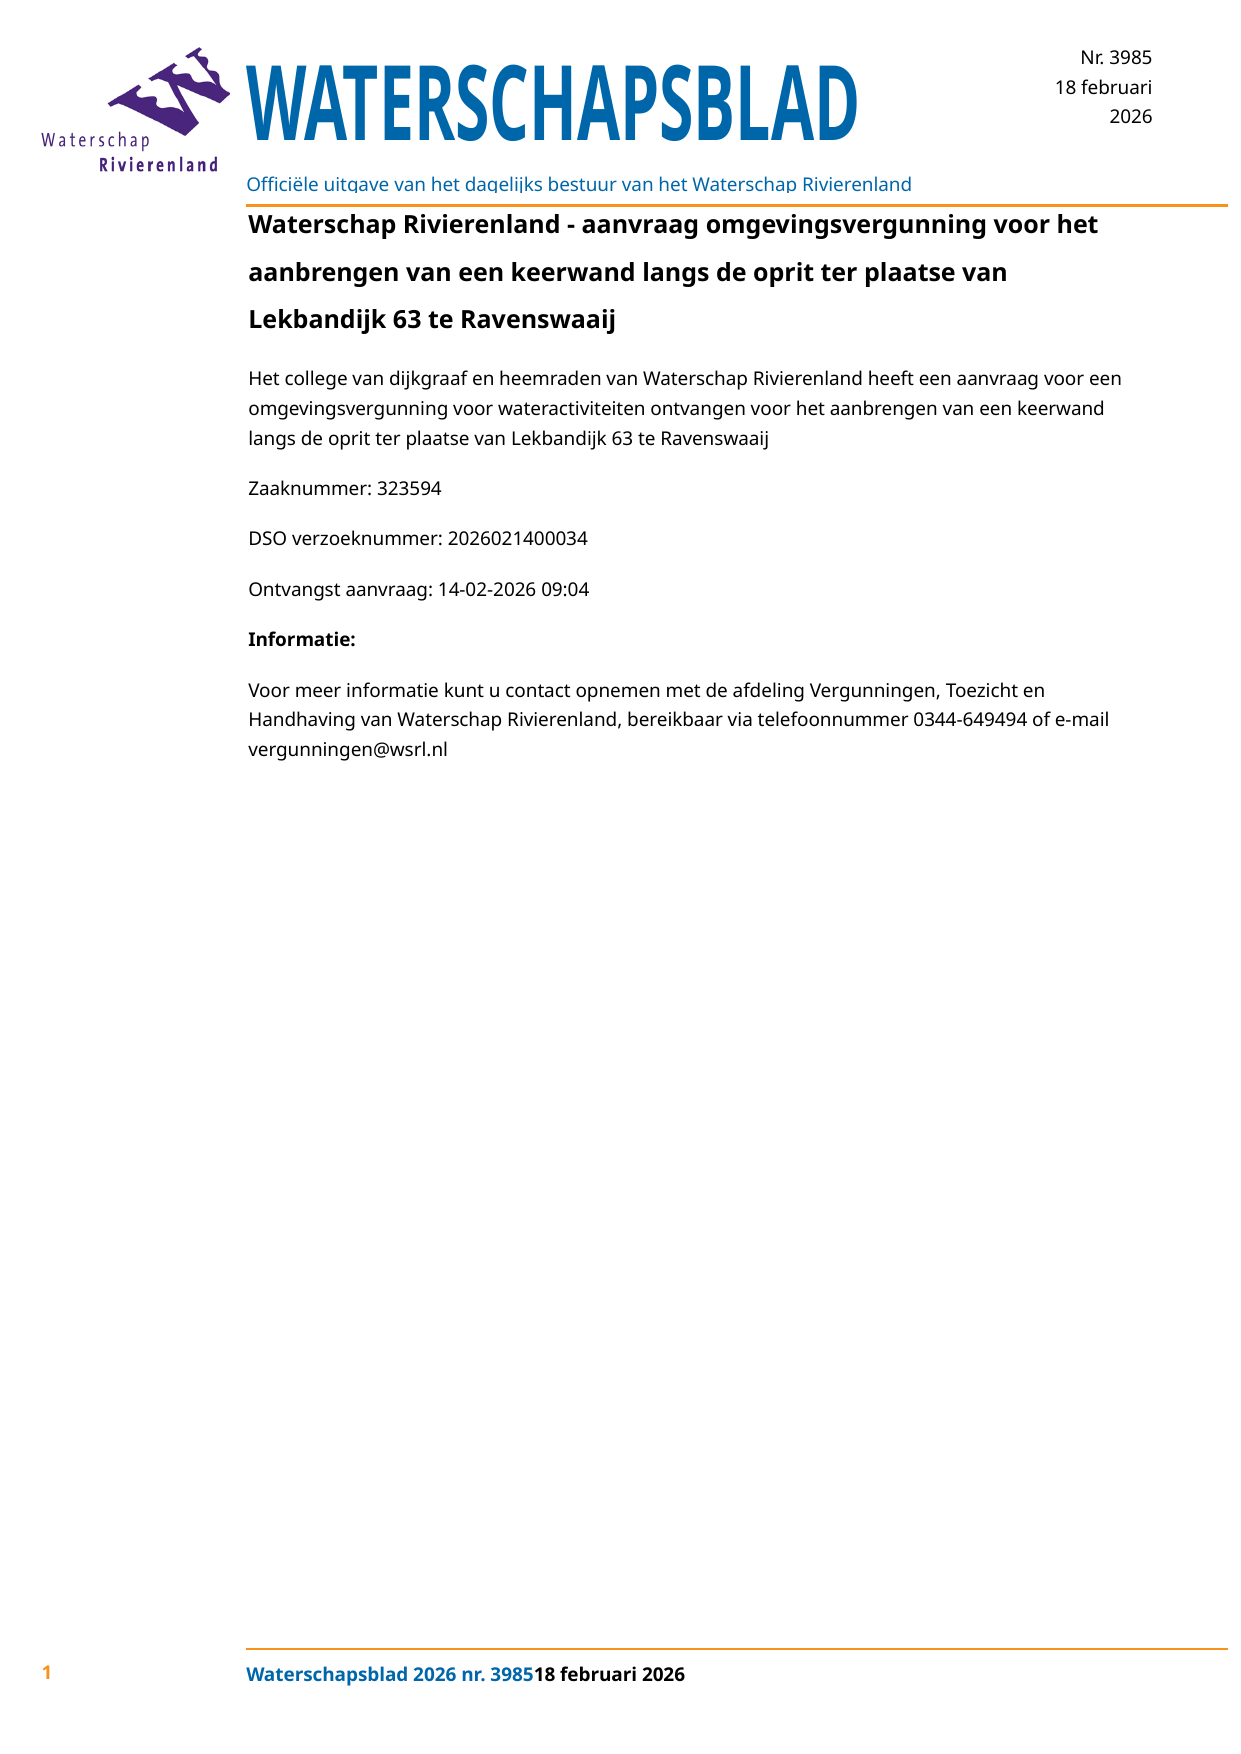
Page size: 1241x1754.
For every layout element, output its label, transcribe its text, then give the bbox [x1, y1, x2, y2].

picture [41, 47, 231, 172]
text Waterschap Rivierenland - aanvraag omgevingsvergunning voor het aanbrengen van een keerwand langs de oprit ter plaatse van Lekbandijk 63 te Ravenswaaij [248, 207, 1152, 336]
text Het college van dijkgraaf en heemraden van Waterschap Rivierenland heeft een aanvraag voor een omgevingsvergunning voor wateractiviteiten ontvangen voor het aanbrengen van een keerwand langs de oprit ter plaatse van Lekbandijk 63 te Ravenswaaij [248, 366, 1152, 450]
text Informatie: [248, 626, 1152, 652]
text Zaaknummer: 323594 [248, 475, 1152, 501]
text Ontvangst aanvraag: 14-02-2026 09:04 [248, 576, 1152, 602]
text Voor meer informatie kunt u contact opnemen met de afdeling Vergunningen, Toezicht en Handhaving van Waterschap Rivierenland, bereikbaar via telefoonnummer 0344-649494 of e-mail vergunningen@wsrl.nl [248, 677, 1152, 762]
text DSO verzoeknummer: 2026021400034 [248, 526, 1152, 551]
